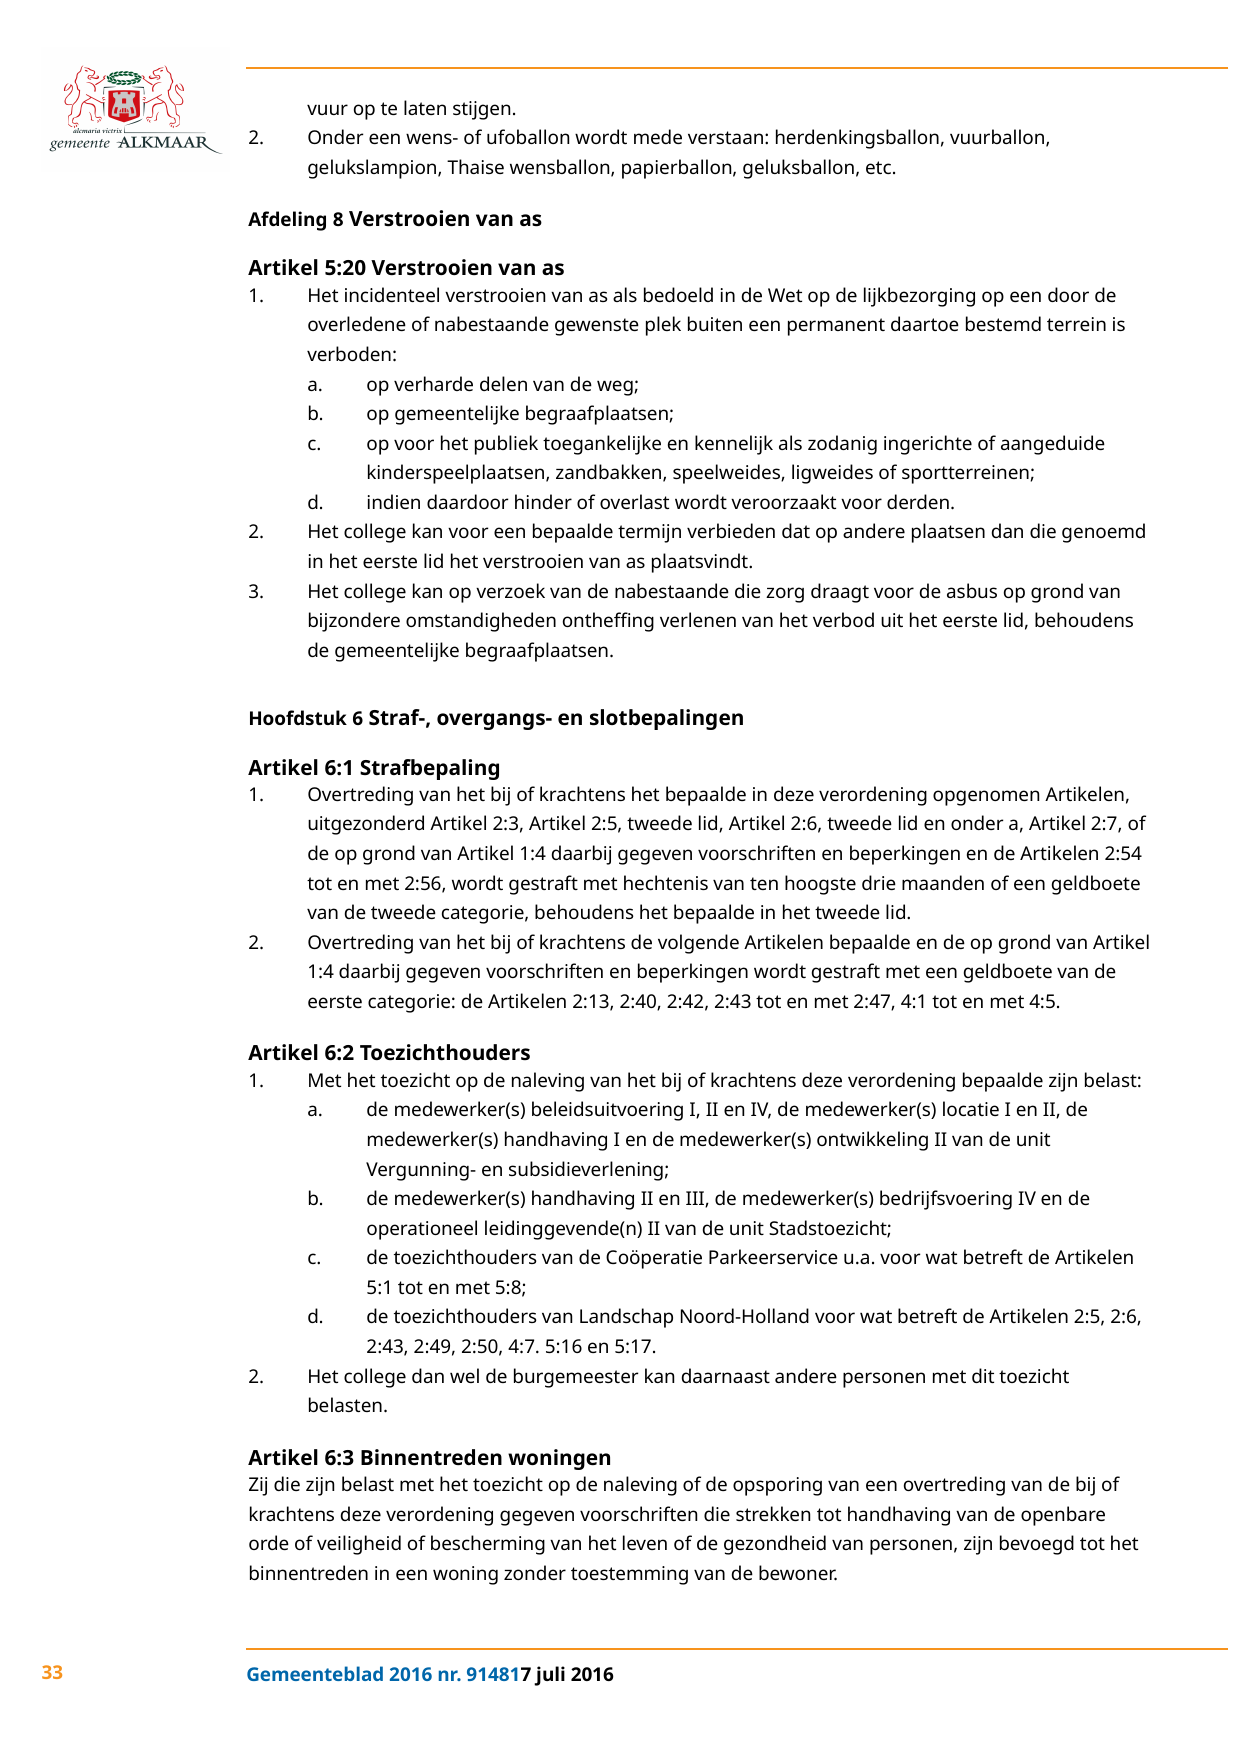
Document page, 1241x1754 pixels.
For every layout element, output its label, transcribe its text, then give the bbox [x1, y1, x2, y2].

list de medewerker(s) beleidsuitvoering I, II en IV, de medewerker(s) locatie I en II, de medewerker(s) handhaving I en de medewerker(s) ontwikkeling II van de unit Vergunning- en subsidieverlening; [307, 1097, 1152, 1181]
list de toezichthouders van de Coöperatie Parkeerservice u.a. voor wat betreft de Artikelen 5:1 tot en met 5:8; [307, 1244, 1152, 1300]
text Hoofdstuk 6 Straf-, overgangs- en slotbepalingen [248, 703, 1152, 732]
list op gemeentelijke begraafplaatsen; [307, 400, 1152, 426]
list de toezichthouders van Landschap Noord-Holland voor wat betreft de Artikelen 2:5, 2:6, 2:43, 2:49, 2:50, 4:7. 5:16 en 5:17. [307, 1304, 1152, 1359]
list Overtreding van het bij of krachtens het bepaalde in deze verordening opgenomen Artikelen, uitgezonderd Artikel 2:3, Artikel 2:5, tweede lid, Artikel 2:6, tweede lid en onder a, Artikel 2:7, of de op grond van Artikel 1:4 daarbij gegeven voorschriften en beperkingen en de Artikelen 2:54 tot en met 2:56, wordt gestraft met hechtenis van ten hoogste drie maanden of een geldboete van de tweede categorie, behoudens het bepaalde in het tweede lid. [248, 781, 1152, 925]
list Onder een wens- of ufoballon wordt mede verstaan: herdenkingsballon, vuurballon, gelukslampion, Thaise wensballon, papierballon, geluksballon, etc. [248, 124, 1152, 180]
picture [41, 47, 231, 172]
list Met het toezicht op de naleving van het bij of krachtens deze verordening bepaalde zijn belast: [248, 1067, 1152, 1093]
list Overtreding van het bij of krachtens de volgende Artikelen bepaalde en de op grond van Artikel 1:4 daarbij gegeven voorschriften en beperkingen wordt gestraft met een geldboete van de eerste categorie: de Artikelen 2:13, 2:40, 2:42, 2:43 tot en met 2:47, 4:1 tot en met 4:5. [248, 929, 1152, 1014]
text Zij die zijn belast met het toezicht op de naleving of de opsporing van een overtreding van de bij of krachtens deze verordening gegeven voorschriften die strekken tot handhaving van de openbare orde of veiligheid of bescherming van het leven of de gezondheid van personen, zijn bevoegd tot het binnentreden in een woning zonder toestemming van de bewoner. [248, 1471, 1152, 1586]
text Artikel 5:20 Verstrooien van as [248, 253, 1152, 282]
list indien daardoor hinder of overlast wordt veroorzaakt voor derden. [307, 489, 1152, 515]
list Het college kan op verzoek van de nabestaande die zorg draagt voor de asbus op grond van bijzondere omstandigheden ontheffing verlenen van het verbod uit het eerste lid, behoudens de gemeentelijke begraafplaatsen. [248, 578, 1152, 663]
list Het college dan wel de burgemeester kan daarnaast andere personen met dit toezicht belasten. [248, 1363, 1152, 1418]
text Artikel 6:1 Strafbepaling [248, 753, 1152, 781]
list Het incidenteel verstrooien van as als bedoeld in de Wet op de lijkbezorging op een door de overledene of nabestaande gewenste plek buiten een permanent daartoe bestemd terrein is verboden: [248, 282, 1152, 367]
list de medewerker(s) handhaving II en III, de medewerker(s) bedrijfsvoering IV en de operationeel leidinggevende(n) II van de unit Stadstoezicht; [307, 1185, 1152, 1241]
list op voor het publiek toegankelijke en kennelijk als zodanig ingerichte of aangeduide kinderspeelplaatsen, zandbakken, speelweides, ligweides of sportterreinen; [307, 430, 1152, 485]
list Het college kan voor een bepaalde termijn verbieden dat op andere plaatsen dan die genoemd in het eerste lid het verstrooien van as plaatsvindt. [248, 519, 1152, 574]
text Artikel 6:2 Toezichthouders [248, 1038, 1152, 1067]
list op verharde delen van de weg; [307, 371, 1152, 396]
list vuur op te laten stijgen. [248, 95, 1152, 121]
text Afdeling 8 Verstrooien van as [248, 204, 1152, 233]
text Artikel 6:3 Binnentreden woningen [248, 1443, 1152, 1471]
